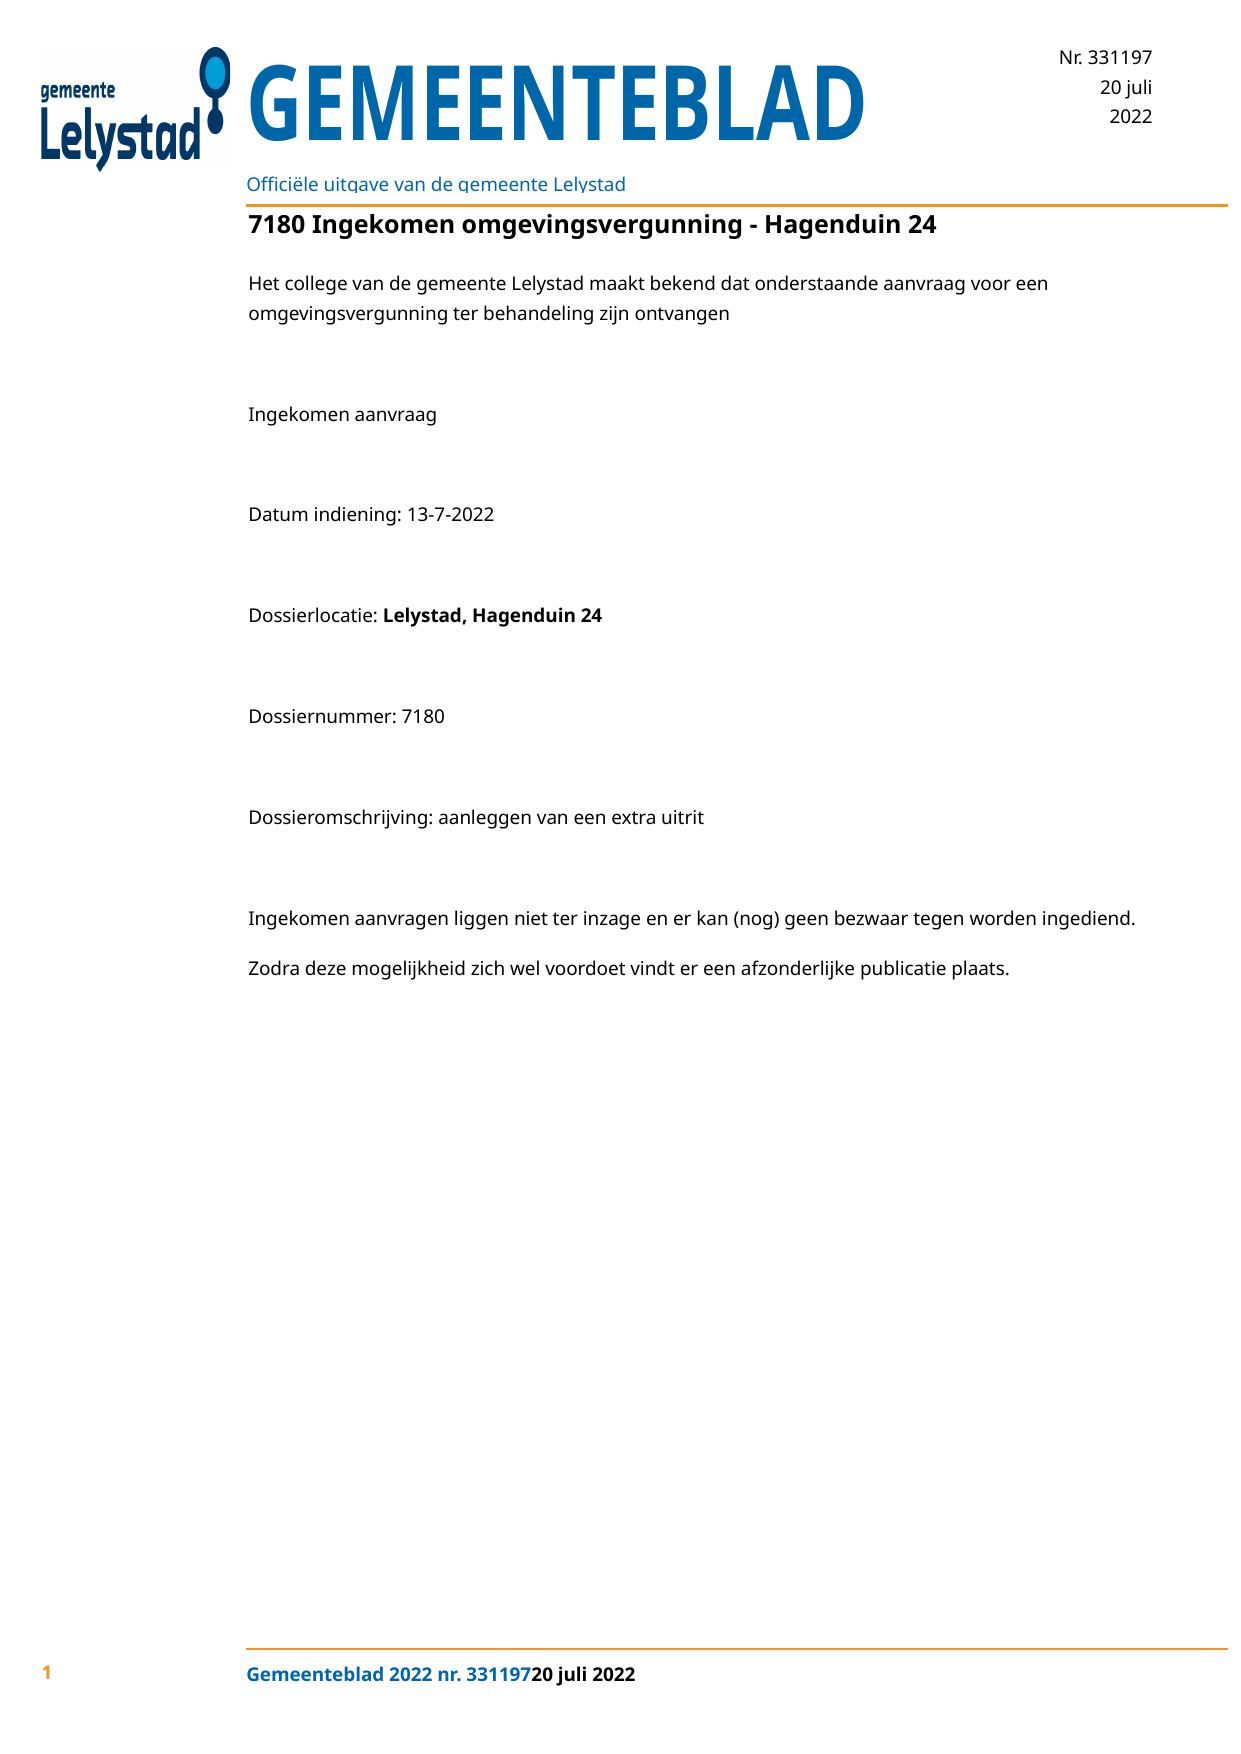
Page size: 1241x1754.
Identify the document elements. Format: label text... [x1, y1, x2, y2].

text Dossiernummer: 7180 [248, 703, 1152, 729]
text Dossieromschrijving: aanleggen van een extra uitrit [248, 804, 1152, 830]
picture [41, 47, 231, 172]
text Dossierlocatie: Lelystad, Hagenduin 24 [248, 602, 1152, 628]
text Datum indiening: 13-7-2022 [248, 502, 1152, 527]
text 7180 Ingekomen omgevingsvergunning - Hagenduin 24 [248, 207, 1152, 241]
text Het college van de gemeente Lelystad maakt bekend dat onderstaande aanvraag voor een omgevingsvergunning ter behandeling zijn ontvangen [248, 270, 1152, 326]
text Ingekomen aanvraag [248, 401, 1152, 426]
text Ingekomen aanvragen liggen niet ter inzage en er kan (nog) geen bezwaar tegen worden ingediend. [248, 905, 1152, 931]
text Zodra deze mogelijkheid zich wel voordoet vindt er een afzonderlijke publicatie plaats. [248, 955, 1152, 981]
